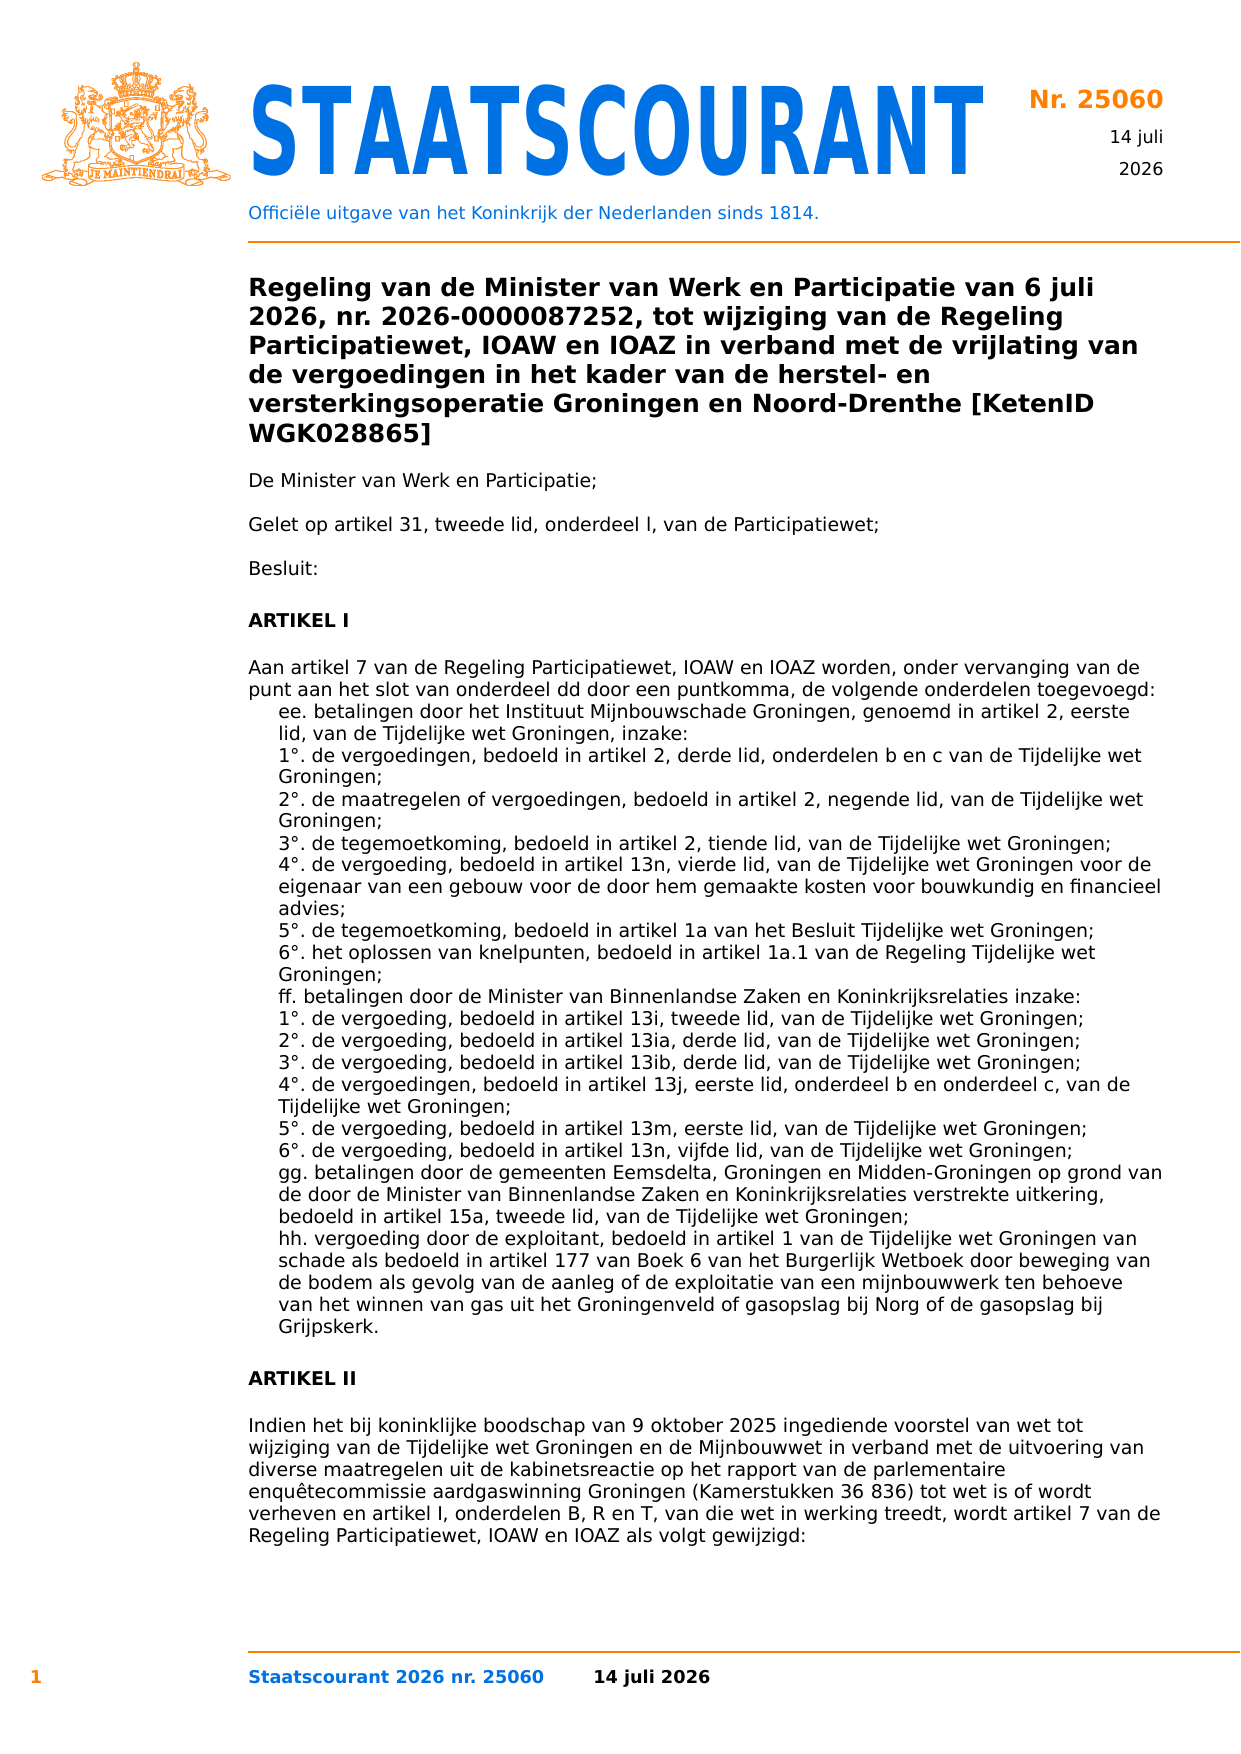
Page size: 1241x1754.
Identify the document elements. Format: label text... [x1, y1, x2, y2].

text 3°. de vergoeding, bedoeld in artikel 13ib, derde lid, van de Tijdelijke wet Groningen; [278, 1052, 1163, 1074]
text gg. betalingen door de gemeenten Eemsdelta, Groningen en Midden-Groningen op grond van de door de Minister van Binnenlandse Zaken en Koninkrijksrelaties verstrekte uitkering, bedoeld in artikel 15a, tweede lid, van de Tijdelijke wet Groningen; [278, 1162, 1163, 1228]
text 2°. de maatregelen of vergoedingen, bedoeld in artikel 2, negende lid, van de Tijdelijke wet Groningen; [278, 788, 1163, 832]
text De Minister van Werk en Participatie; [248, 470, 1163, 492]
text 2°. de vergoeding, bedoeld in artikel 13ia, derde lid, van de Tijdelijke wet Groningen; [278, 1030, 1163, 1052]
text Indien het bij koninklijke boodschap van 9 oktober 2025 ingediende voorstel van wet tot wijziging van de Tijdelijke wet Groningen en de Mijnbouwwet in verband met de uitvoering van diverse maatregelen uit de kabinetsreactie op het rapport van de parlementaire enquêtecommissie aardgaswinning Groningen (Kamerstukken 36 836) tot wet is of wordt verheven en artikel I, onderdelen B, R en T, van die wet in werking treedt, wordt artikel 7 van de Regeling Participatiewet, IOAW en IOAZ als volgt gewijzigd: [248, 1415, 1163, 1547]
text 4°. de vergoeding, bedoeld in artikel 13n, vierde lid, van de Tijdelijke wet Groningen voor de eigenaar van een gebouw voor de door hem gemaakte kosten voor bouwkundig en financieel advies; [278, 854, 1163, 920]
text 1°. de vergoedingen, bedoeld in artikel 2, derde lid, onderdelen b en c van de Tijdelijke wet Groningen; [278, 744, 1163, 788]
subtitle ARTIKEL II [248, 1368, 1163, 1390]
table_header STAATSCOURANT [248, 62, 998, 203]
table_header [25, 62, 248, 241]
table_cell Officiële uitgave van het Koninkrijk der Nederlanden sinds 1814. [248, 203, 1240, 241]
subtitle ARTIKEL I [248, 609, 1163, 632]
text 6°. het oplossen van knelpunten, bedoeld in artikel 1a.1 van de Regeling Tijdelijke wet Groningen; [278, 942, 1163, 986]
text ff. betalingen door de Minister van Binnenlandse Zaken en Koninkrijksrelaties inzake: [278, 986, 1163, 1008]
table_header Nr. 25060 [998, 62, 1240, 121]
text 6°. de vergoeding, bedoeld in artikel 13n, vijfde lid, van de Tijdelijke wet Groningen; [278, 1140, 1163, 1162]
text 1°. de vergoeding, bedoeld in artikel 13i, tweede lid, van de Tijdelijke wet Groningen; [278, 1008, 1163, 1030]
table_cell 2026 [998, 153, 1240, 203]
text Besluit: [248, 558, 1163, 579]
subtitle Regeling van de Minister van Werk en Participatie van 6 juli 2026, nr. 2026-0000087252, tot wijziging van de Regeling Participatiewet, IOAW en IOAZ in verband met de vrijlating van de vergoedingen in het kader van de herstel- en versterkingsoperatie Groningen en Noord-Drenthe [KetenID WGK028865] [248, 273, 1163, 448]
text 4°. de vergoedingen, bedoeld in artikel 13j, eerste lid, onderdeel b en onderdeel c, van de Tijdelijke wet Groningen; [278, 1074, 1163, 1118]
table_cell 14 juli [998, 121, 1240, 153]
text Aan artikel 7 van de Regeling Participatiewet, IOAW en IOAZ worden, onder vervanging van de punt aan het slot van onderdeel dd door een puntkomma, de volgende onderdelen toegevoegd: [248, 657, 1163, 701]
text 3°. de tegemoetkoming, bedoeld in artikel 2, tiende lid, van de Tijdelijke wet Groningen; [278, 832, 1163, 854]
text ee. betalingen door het Instituut Mijnbouwschade Groningen, genoemd in artikel 2, eerste lid, van de Tijdelijke wet Groningen, inzake: [278, 701, 1163, 744]
picture [41, 62, 231, 186]
text 5°. de tegemoetkoming, bedoeld in artikel 1a van het Besluit Tijdelijke wet Groningen; [278, 920, 1163, 942]
text 5°. de vergoeding, bedoeld in artikel 13m, eerste lid, van de Tijdelijke wet Groningen; [278, 1118, 1163, 1140]
text Gelet op artikel 31, tweede lid, onderdeel l, van de Participatiewet; [248, 514, 1163, 536]
text hh. vergoeding door de exploitant, bedoeld in artikel 1 van de Tijdelijke wet Groningen van schade als bedoeld in artikel 177 van Boek 6 van het Burgerlijk Wetboek door beweging van de bodem als gevolg van de aanleg of de exploitatie van een mijnbouwwerk ten behoeve van het winnen van gas uit het Groningenveld of gasopslag bij Norg of de gasopslag bij Grijpskerk. [278, 1228, 1163, 1338]
